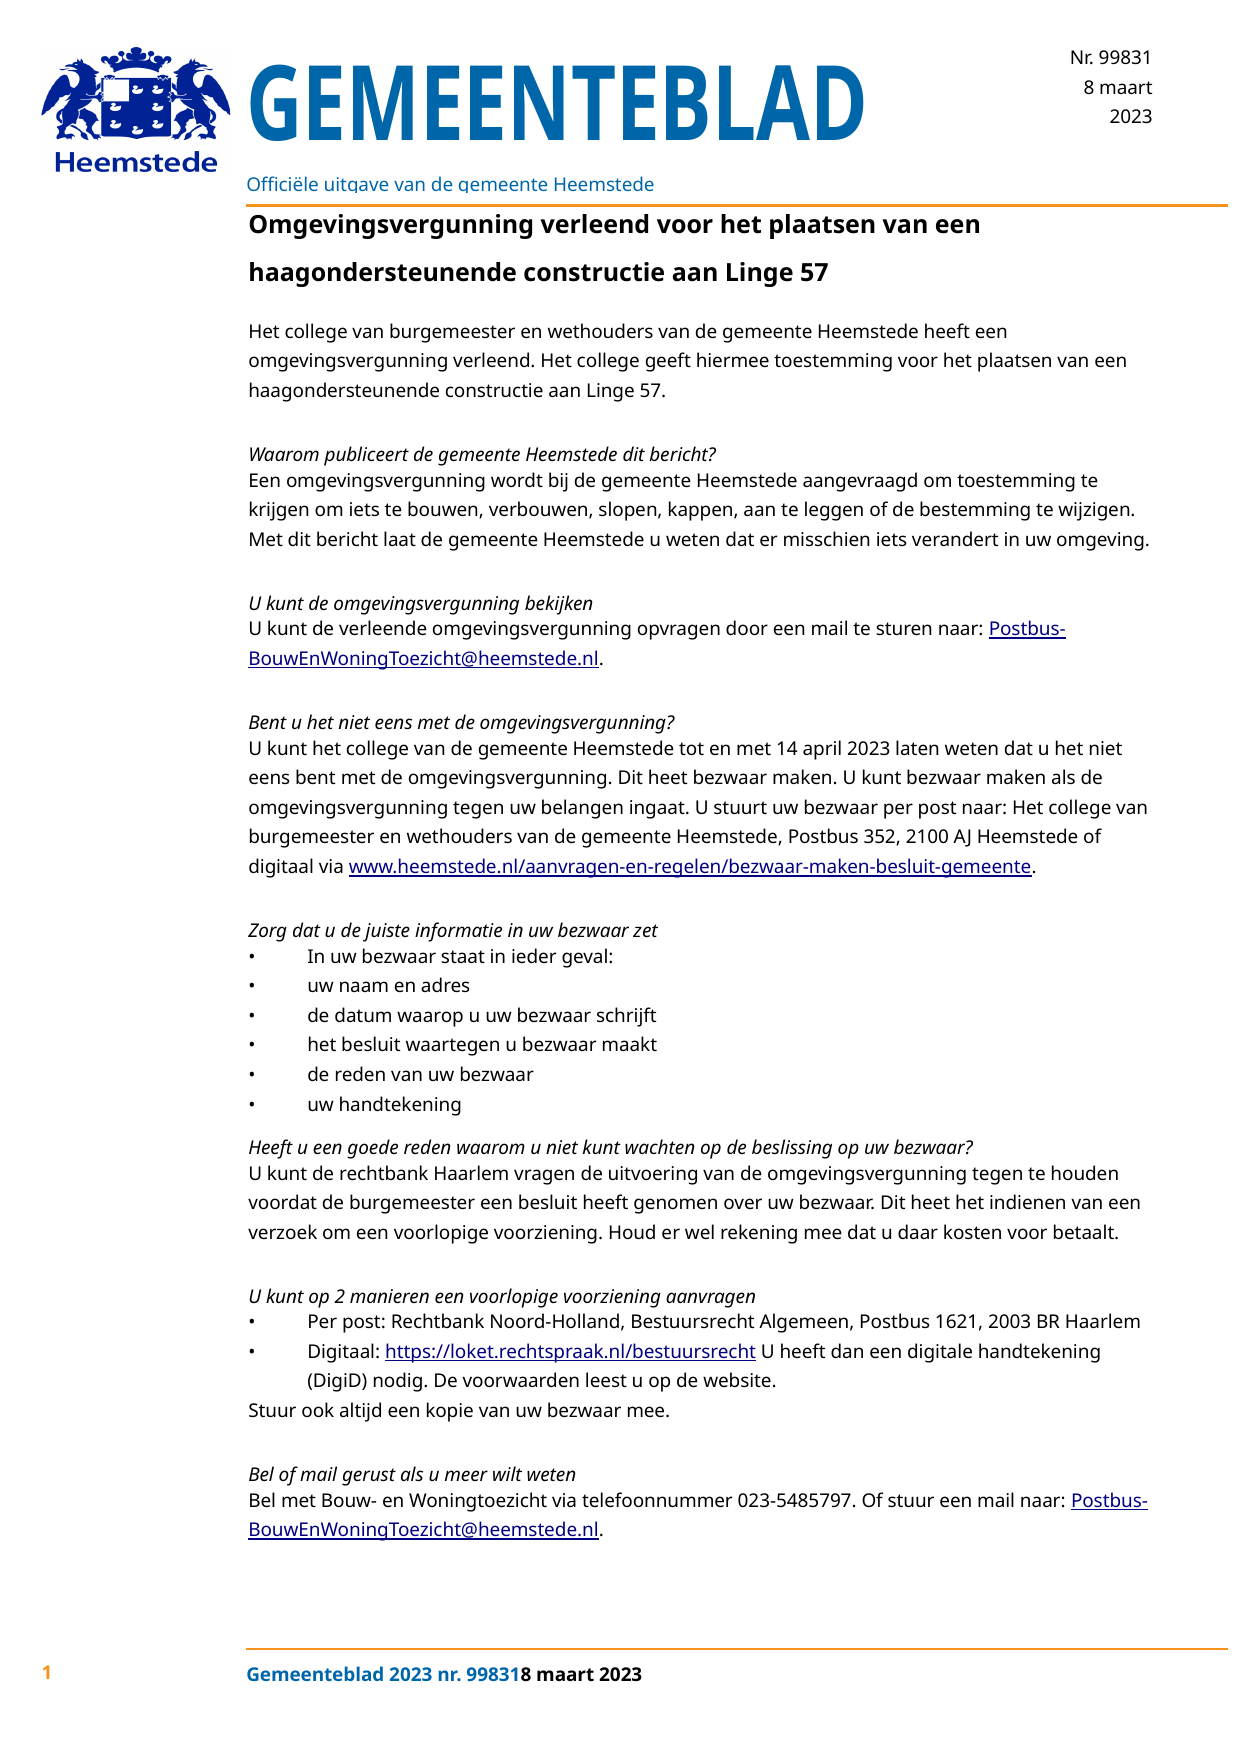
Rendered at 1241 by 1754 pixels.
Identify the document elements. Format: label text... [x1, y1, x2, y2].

text Zorg dat u de juiste informatie in uw bezwaar zet [248, 917, 1152, 943]
list de datum waarop u uw bezwaar schrijft [248, 1002, 1152, 1028]
list Per post: Rechtbank Noord-Holland, Bestuursrecht Algemeen, Postbus 1621, 2003 BR Haarlem [248, 1308, 1152, 1334]
text Stuur ook altijd een kopie van uw bezwaar mee. [248, 1397, 1152, 1423]
text Omgevingsvergunning verleend voor het plaatsen van een haagondersteunende constructie aan Linge 57 [248, 207, 1152, 288]
list het besluit waartegen u bezwaar maakt [248, 1032, 1152, 1057]
text U kunt de verleende omgevingsvergunning opvragen door een mail te sturen naar: Postbus-BouwEnWoningToezicht@heemstede.nl. [248, 616, 1152, 671]
text Bel of mail gerust als u meer wilt weten [248, 1461, 1152, 1487]
list de reden van uw bezwaar [248, 1061, 1152, 1087]
list uw naam en adres [248, 972, 1152, 998]
text Een omgevingsvergunning wordt bij de gemeente Heemstede aangevraagd om toestemming te krijgen om iets te bouwen, verbouwen, slopen, kappen, aan te leggen of de bestemming te wijzigen. Met dit bericht laat de gemeente Heemstede u weten dat er misschien iets verandert in uw omgeving. [248, 467, 1152, 552]
list uw handtekening [248, 1091, 1152, 1117]
text Bel met Bouw- en Woningtoezicht via telefoonnummer 023-5485797. Of stuur een mail naar: Postbus-BouwEnWoningToezicht@heemstede.nl. [248, 1487, 1152, 1542]
list Digitaal: https://loket.rechtspraak.nl/bestuursrecht U heeft dan een digitale handtekening (DigiD) nodig. De voorwaarden leest u op de website. [248, 1338, 1152, 1393]
text U kunt op 2 manieren een voorlopige voorziening aanvragen [248, 1283, 1152, 1308]
text U kunt het college van de gemeente Heemstede tot en met 14 april 2023 laten weten dat u het niet eens bent met de omgevingsvergunning. Dit heet bezwaar maken. U kunt bezwaar maken als de omgevingsvergunning tegen uw belangen ingaat. U stuurt uw bezwaar per post naar: Het college van burgemeester en wethouders van de gemeente Heemstede, Postbus 352, 2100 AJ Heemstede of digitaal via www.heemstede.nl/aanvragen-en-regelen/bezwaar-maken-besluit-gemeente. [248, 735, 1152, 879]
text Heeft u een goede reden waarom u niet kunt wachten op de beslissing op uw bezwaar? [248, 1134, 1152, 1160]
text Waarom publiceert de gemeente Heemstede dit bericht? [248, 441, 1152, 467]
list In uw bezwaar staat in ieder geval: [248, 943, 1152, 969]
text Het college van burgemeester en wethouders van de gemeente Heemstede heeft een omgevingsvergunning verleend. Het college geeft hiermee toestemming voor het plaatsen van een haagondersteunende constructie aan Linge 57. [248, 318, 1152, 403]
text Bent u het niet eens met de omgevingsvergunning? [248, 709, 1152, 735]
picture [41, 47, 231, 172]
text U kunt de rechtbank Haarlem vragen de uitvoering van de omgevingsvergunning tegen te houden voordat de burgemeester een besluit heeft genomen over uw bezwaar. Dit heet het indienen van een verzoek om een voorlopige voorziening. Houd er wel rekening mee dat u daar kosten voor betaalt. [248, 1160, 1152, 1244]
text U kunt de omgevingsvergunning bekijken [248, 590, 1152, 616]
